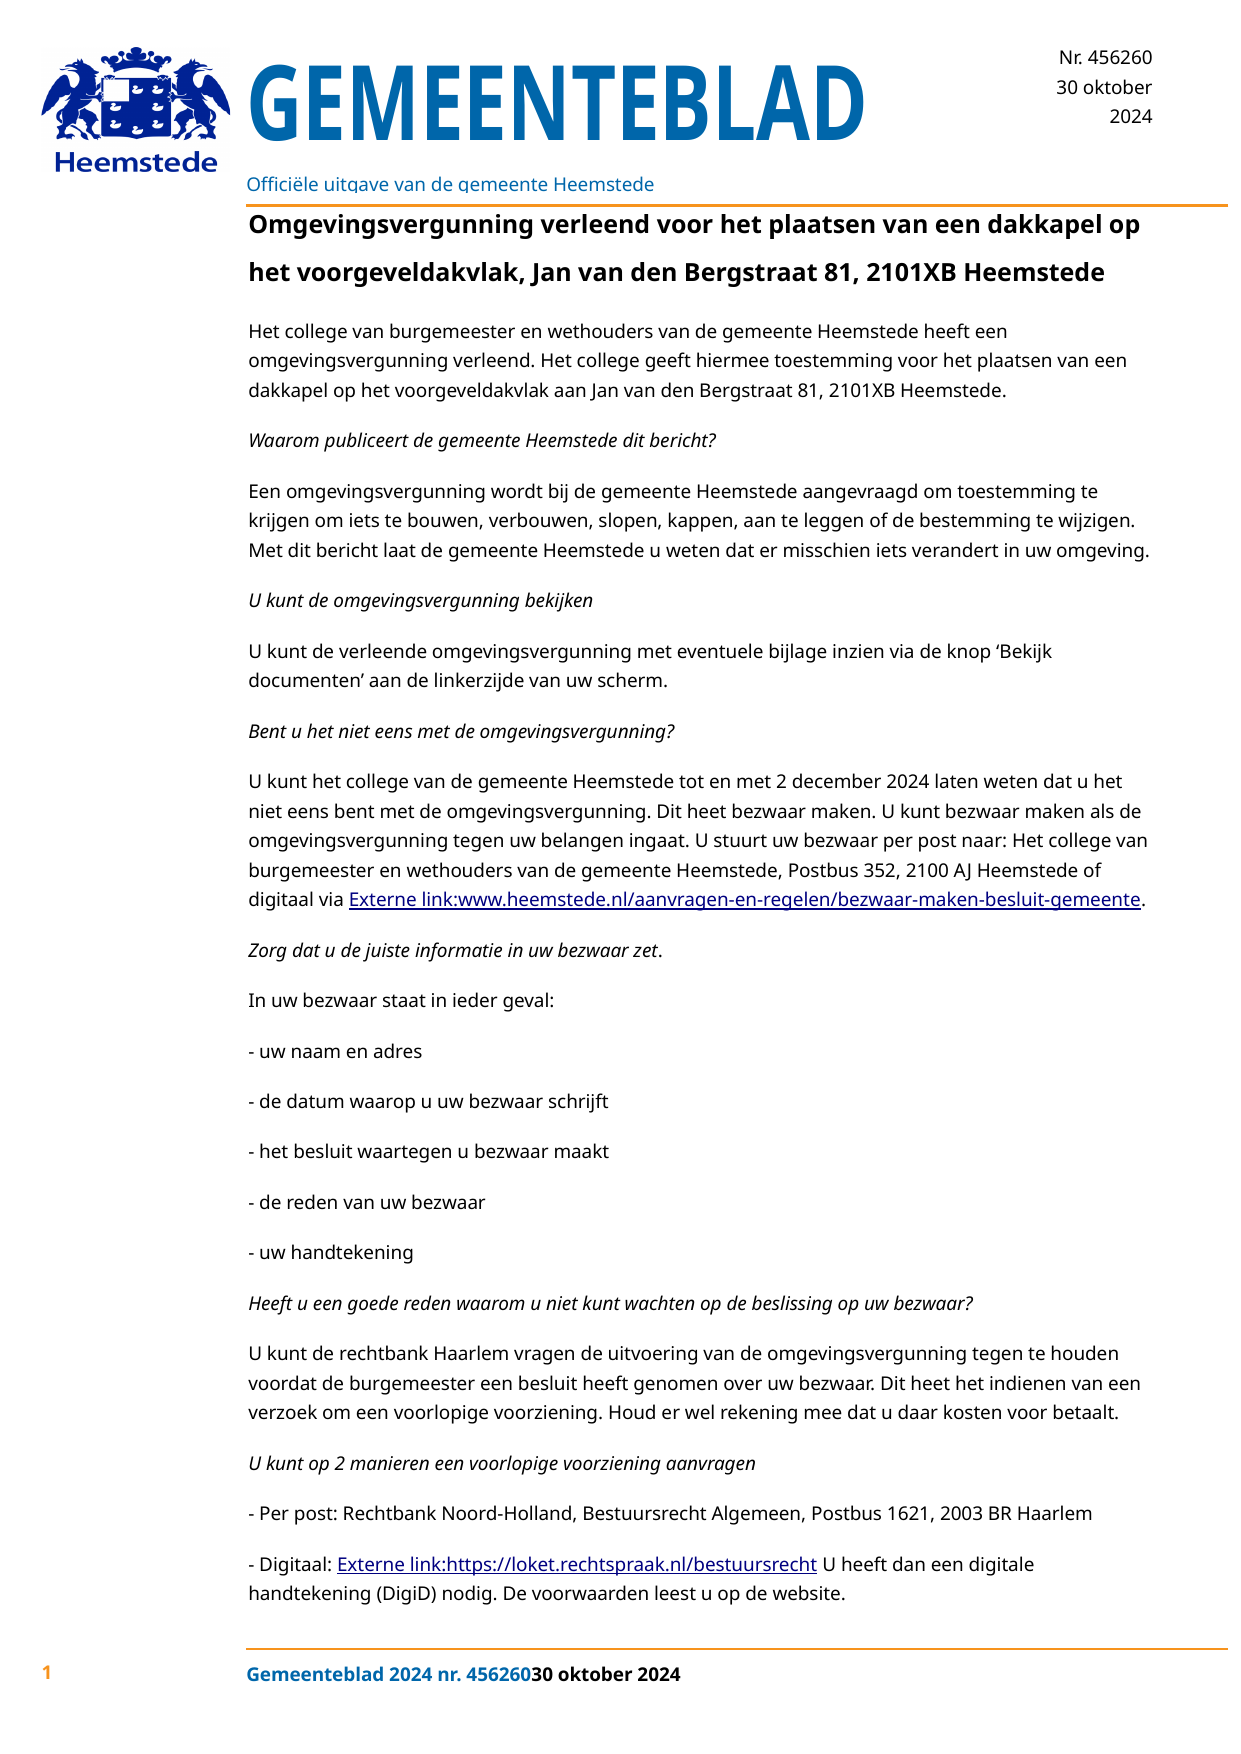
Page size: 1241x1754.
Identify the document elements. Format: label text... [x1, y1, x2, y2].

text Bent u het niet eens met de omgevingsvergunning? [248, 718, 1152, 744]
picture [41, 47, 231, 172]
text U kunt op 2 manieren een voorlopige voorziening aanvragen [248, 1450, 1152, 1476]
text - de datum waarop u uw bezwaar schrijft [248, 1088, 1152, 1114]
text Omgevingsvergunning verleend voor het plaatsen van een dakkapel op het voorgeveldakvlak, Jan van den Bergstraat 81, 2101XB Heemstede [248, 207, 1152, 288]
text - Per post: Rechtbank Noord-Holland, Bestuursrecht Algemeen, Postbus 1621, 2003 BR Haarlem [248, 1500, 1152, 1526]
text U kunt de omgevingsvergunning bekijken [248, 587, 1152, 613]
text In uw bezwaar staat in ieder geval: [248, 987, 1152, 1013]
text - uw naam en adres [248, 1038, 1152, 1064]
text Heeft u een goede reden waarom u niet kunt wachten op de beslissing op uw bezwaar? [248, 1290, 1152, 1316]
text - het besluit waartegen u bezwaar maakt [248, 1139, 1152, 1164]
text - uw handtekening [248, 1239, 1152, 1265]
text Zorg dat u de juiste informatie in uw bezwaar zet. [248, 937, 1152, 963]
text U kunt de verleende omgevingsvergunning met eventuele bijlage inzien via de knop ‘Bekijk documenten’ aan de linkerzijde van uw scherm. [248, 638, 1152, 693]
text Een omgevingsvergunning wordt bij de gemeente Heemstede aangevraagd om toestemming te krijgen om iets te bouwen, verbouwen, slopen, kappen, aan te leggen of de bestemming te wijzigen. Met dit bericht laat de gemeente Heemstede u weten dat er misschien iets verandert in uw omgeving. [248, 478, 1152, 563]
text Het college van burgemeester en wethouders van de gemeente Heemstede heeft een omgevingsvergunning verleend. Het college geeft hiermee toestemming voor het plaatsen van een dakkapel op het voorgeveldakvlak aan Jan van den Bergstraat 81, 2101XB Heemstede. [248, 318, 1152, 403]
text U kunt de rechtbank Haarlem vragen de uitvoering van de omgevingsvergunning tegen te houden voordat de burgemeester een besluit heeft genomen over uw bezwaar. Dit heet het indienen van een verzoek om een voorlopige voorziening. Houd er wel rekening mee dat u daar kosten voor betaalt. [248, 1340, 1152, 1425]
text U kunt het college van de gemeente Heemstede tot en met 2 december 2024 laten weten dat u het niet eens bent met de omgevingsvergunning. Dit heet bezwaar maken. U kunt bezwaar maken als de omgevingsvergunning tegen uw belangen ingaat. U stuurt uw bezwaar per post naar: Het college van burgemeester en wethouders van de gemeente Heemstede, Postbus 352, 2100 AJ Heemstede of digitaal via Externe link:www.heemstede.nl/aanvragen-en-regelen/bezwaar-maken-besluit-gemeente. [248, 768, 1152, 912]
text - de reden van uw bezwaar [248, 1189, 1152, 1215]
text - Digitaal: Externe link:https://loket.rechtspraak.nl/bestuursrecht U heeft dan een digitale handtekening (DigiD) nodig. De voorwaarden leest u op de website. [248, 1551, 1152, 1606]
text Waarom publiceert de gemeente Heemstede dit bericht? [248, 427, 1152, 453]
